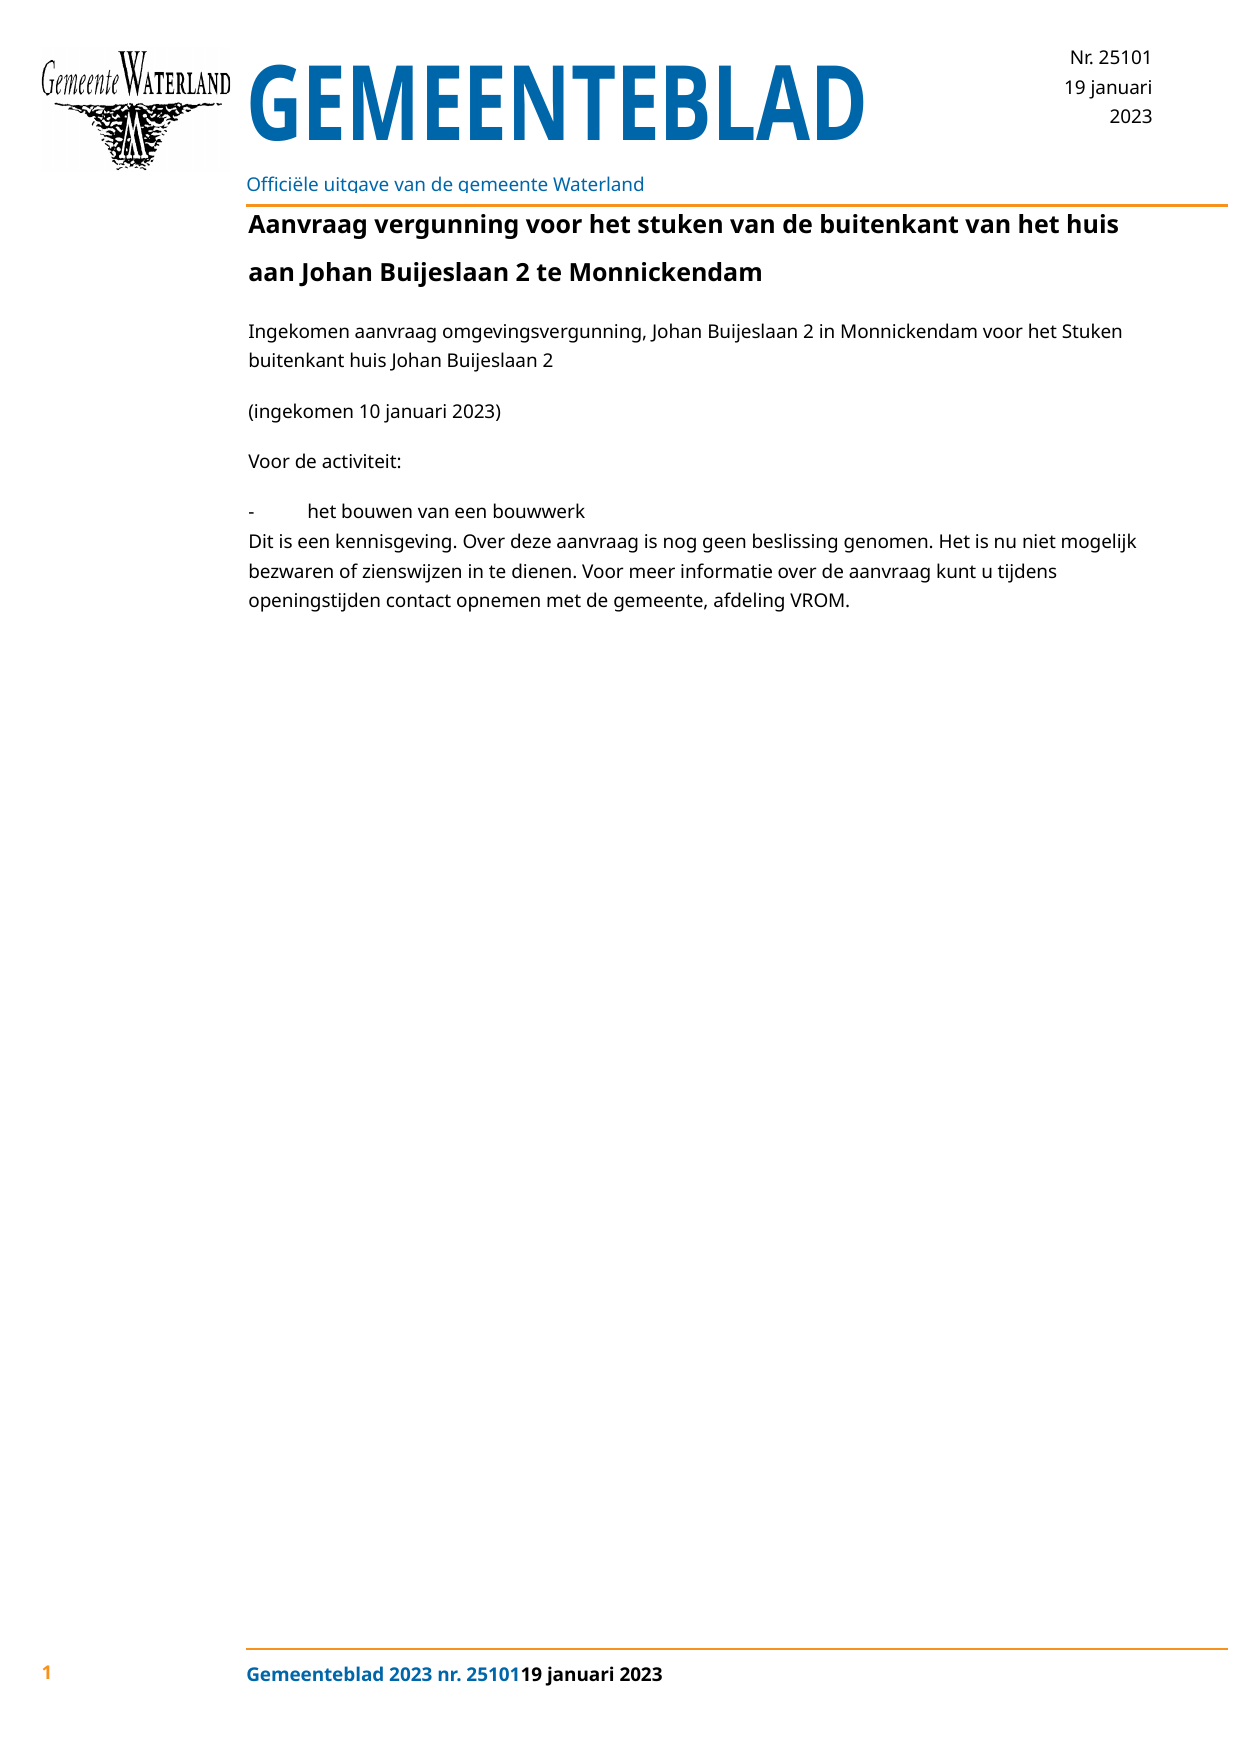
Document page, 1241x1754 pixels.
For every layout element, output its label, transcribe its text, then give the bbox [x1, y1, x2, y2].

text (ingekomen 10 januari 2023) [248, 398, 1152, 424]
text Dit is een kennisgeving. Over deze aanvraag is nog geen beslissing genomen. Het is nu niet mogelijk bezwaren of zienswijzen in te dienen. Voor meer informatie over de aanvraag kunt u tijdens openingstijden contact opnemen met de gemeente, afdeling VROM. [248, 528, 1152, 613]
list het bouwen van een bouwwerk [248, 499, 1152, 524]
text Aanvraag vergunning voor het stuken van de buitenkant van het huis aan Johan Buijeslaan 2 te Monnickendam [248, 207, 1152, 288]
text Ingekomen aanvraag omgevingsvergunning, Johan Buijeslaan 2 in Monnickendam voor het Stuken buitenkant huis Johan Buijeslaan 2 [248, 318, 1152, 373]
picture [41, 47, 231, 172]
text Voor de activiteit: [248, 448, 1152, 474]
